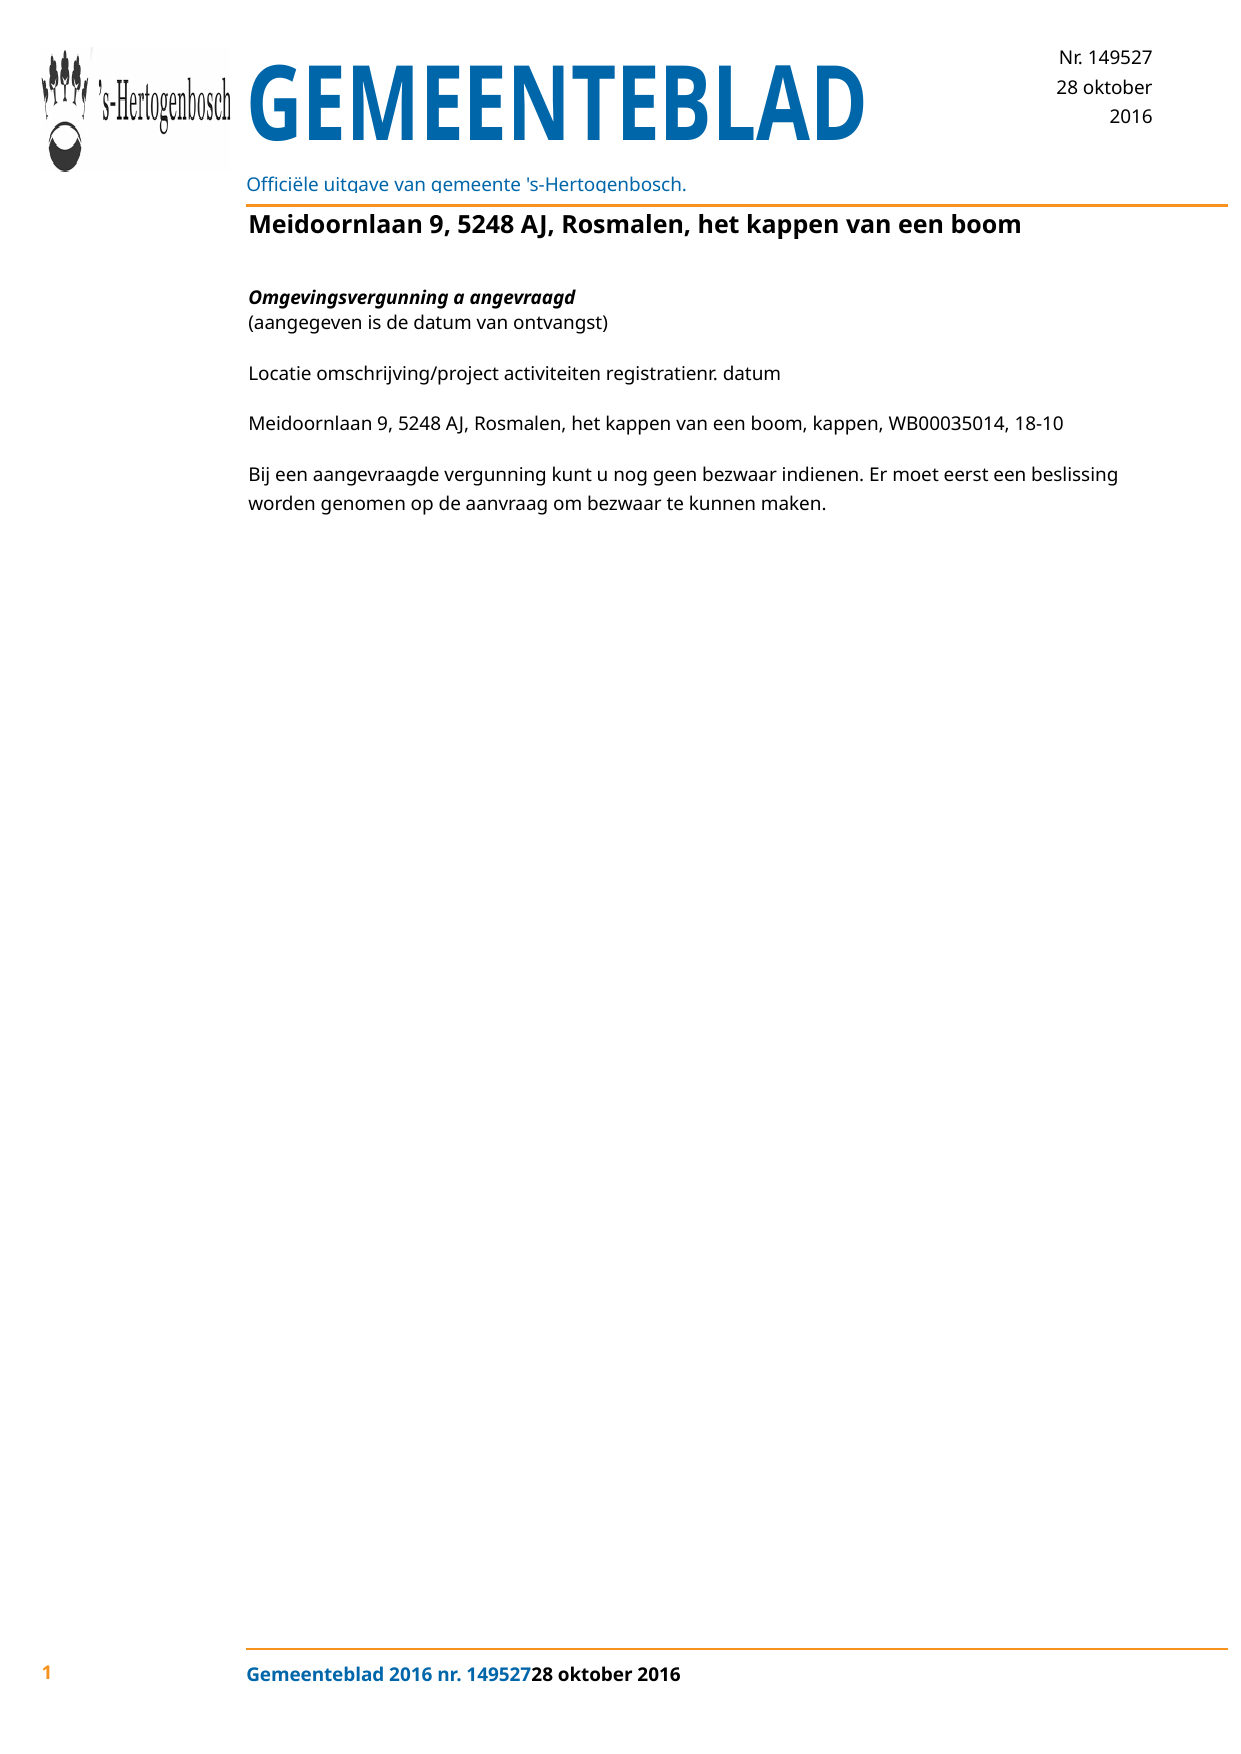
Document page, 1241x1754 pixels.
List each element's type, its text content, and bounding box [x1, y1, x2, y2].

text (aangegeven is de datum van ontvangst) [248, 309, 1152, 335]
text Locatie omschrijving/project activiteiten registratienr. datum [248, 360, 1152, 386]
text Bij een aangevraagde vergunning kunt u nog geen bezwaar indienen. Er moet eerst een beslissing worden genomen op de aanvraag om bezwaar te kunnen maken. [248, 461, 1152, 516]
picture [41, 47, 231, 172]
text Meidoornlaan 9, 5248 AJ, Rosmalen, het kappen van een boom [248, 207, 1152, 241]
text Omgevingsvergunning a angevraagd [248, 284, 1152, 309]
text Meidoornlaan 9, 5248 AJ, Rosmalen, het kappen van een boom, kappen, WB00035014, 18-10 [248, 410, 1152, 436]
